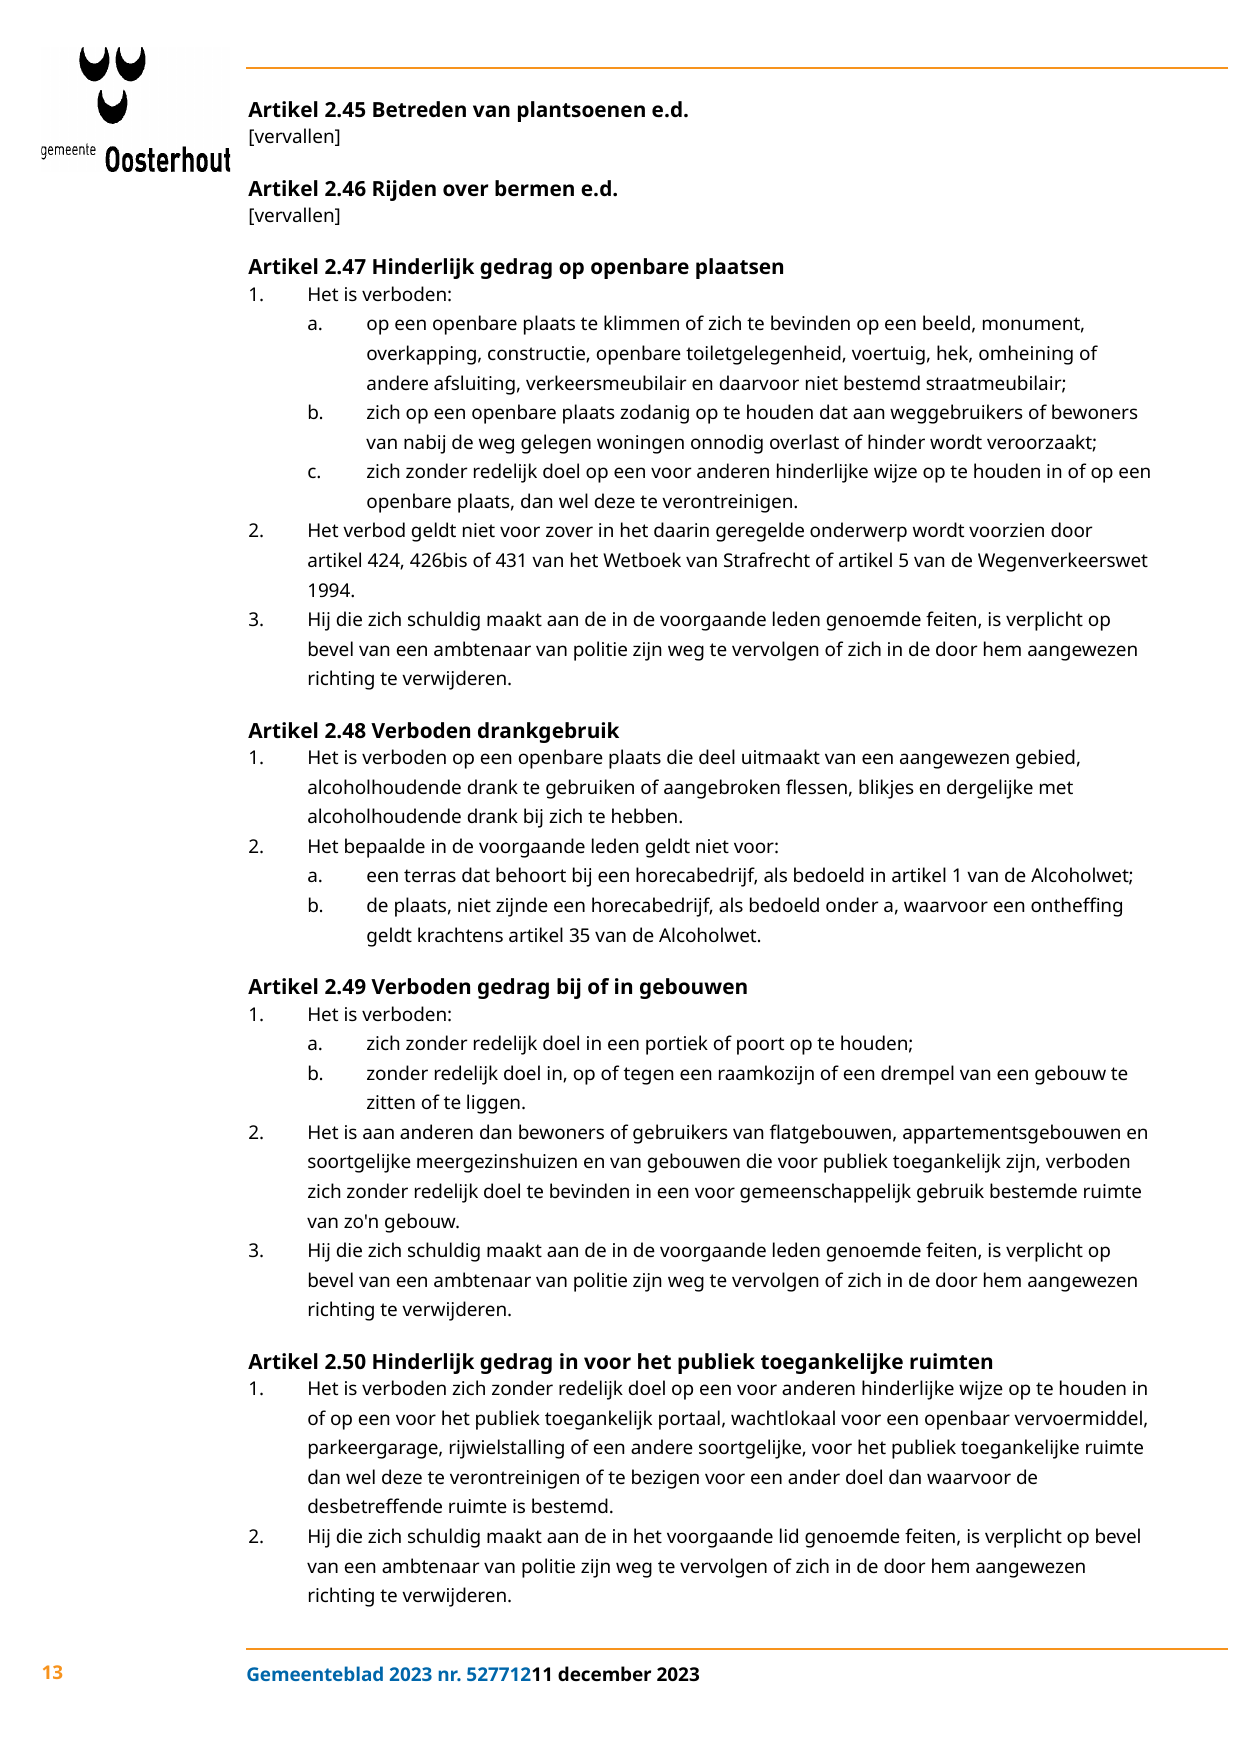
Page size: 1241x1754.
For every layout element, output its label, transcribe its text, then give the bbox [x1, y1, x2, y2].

list Het is verboden op een openbare plaats die deel uitmaakt van een aangewezen gebied, alcoholhoudende drank te gebruiken of aangebroken flessen, blikjes en dergelijke met alcoholhoudende drank bij zich te hebben. [248, 744, 1152, 829]
text Artikel 2.45 Betreden van plantsoenen e.d. [248, 95, 1152, 123]
list Hij die zich schuldig maakt aan de in de voorgaande leden genoemde feiten, is verplicht op bevel van een ambtenaar van politie zijn weg te vervolgen of zich in de door hem aangewezen richting te verwijderen. [248, 1237, 1152, 1322]
text [vervallen] [248, 202, 1152, 228]
list de plaats, niet zijnde een horecabedrijf, als bedoeld onder a, waarvoor een ontheffing geldt krachtens artikel 35 van de Alcoholwet. [307, 892, 1152, 948]
list Het verbod geldt niet voor zover in het daarin geregelde onderwerp wordt voorzien door artikel 424, 426bis of 431 van het Wetboek van Strafrecht of artikel 5 van de Wegenverkeerswet 1994. [248, 518, 1152, 602]
list een terras dat behoort bij een horecabedrijf, als bedoeld in artikel 1 van de Alcoholwet; [307, 863, 1152, 888]
list zich zonder redelijk doel op een voor anderen hinderlijke wijze op te houden in of op een openbare plaats, dan wel deze te verontreinigen. [307, 458, 1152, 514]
list Hij die zich schuldig maakt aan de in het voorgaande lid genoemde feiten, is verplicht op bevel van een ambtenaar van politie zijn weg te vervolgen of zich in de door hem aangewezen richting te verwijderen. [248, 1523, 1152, 1608]
list zich zonder redelijk doel in een portiek of poort op te houden; [307, 1030, 1152, 1056]
list Het is verboden zich zonder redelijk doel op een voor anderen hinderlijke wijze op te houden in of op een voor het publiek toegankelijk portaal, wachtlokaal voor een openbaar vervoermiddel, parkeergarage, rijwielstalling of een andere soortgelijke, voor het publiek toegankelijke ruimte dan wel deze te verontreinigen of te bezigen voor een ander doel dan waarvoor de desbetreffende ruimte is bestemd. [248, 1375, 1152, 1519]
text Artikel 2.46 Rijden over bermen e.d. [248, 174, 1152, 202]
text Artikel 2.49 Verboden gedrag bij of in gebouwen [248, 972, 1152, 1001]
picture [41, 47, 231, 172]
list op een openbare plaats te klimmen of zich te bevinden op een beeld, monument, overkapping, constructie, openbare toiletgelegenheid, voertuig, hek, omheining of andere afsluiting, verkeersmeubilair en daarvoor niet bestemd straatmeubilair; [307, 311, 1152, 395]
list Het is verboden: [248, 1001, 1152, 1026]
text Artikel 2.48 Verboden drankgebruik [248, 716, 1152, 744]
list zonder redelijk doel in, op of tegen een raamkozijn of een drempel van een gebouw te zitten of te liggen. [307, 1060, 1152, 1115]
list zich op een openbare plaats zodanig op te houden dat aan weggebruikers of bewoners van nabij de weg gelegen woningen onnodig overlast of hinder wordt veroorzaakt; [307, 399, 1152, 454]
text [vervallen] [248, 123, 1152, 149]
text Artikel 2.47 Hinderlijk gedrag op openbare plaatsen [248, 252, 1152, 281]
text Artikel 2.50 Hinderlijk gedrag in voor het publiek toegankelijke ruimten [248, 1347, 1152, 1375]
list Hij die zich schuldig maakt aan de in de voorgaande leden genoemde feiten, is verplicht op bevel van een ambtenaar van politie zijn weg te vervolgen of zich in de door hem aangewezen richting te verwijderen. [248, 606, 1152, 691]
list Het is verboden: [248, 281, 1152, 307]
list Het is aan anderen dan bewoners of gebruikers van flatgebouwen, appartementsgebouwen en soortgelijke meergezinshuizen en van gebouwen die voor publiek toegankelijk zijn, verboden zich zonder redelijk doel te bevinden in een voor gemeenschappelijk gebruik bestemde ruimte van zo'n gebouw. [248, 1119, 1152, 1233]
list Het bepaalde in de voorgaande leden geldt niet voor: [248, 833, 1152, 859]
